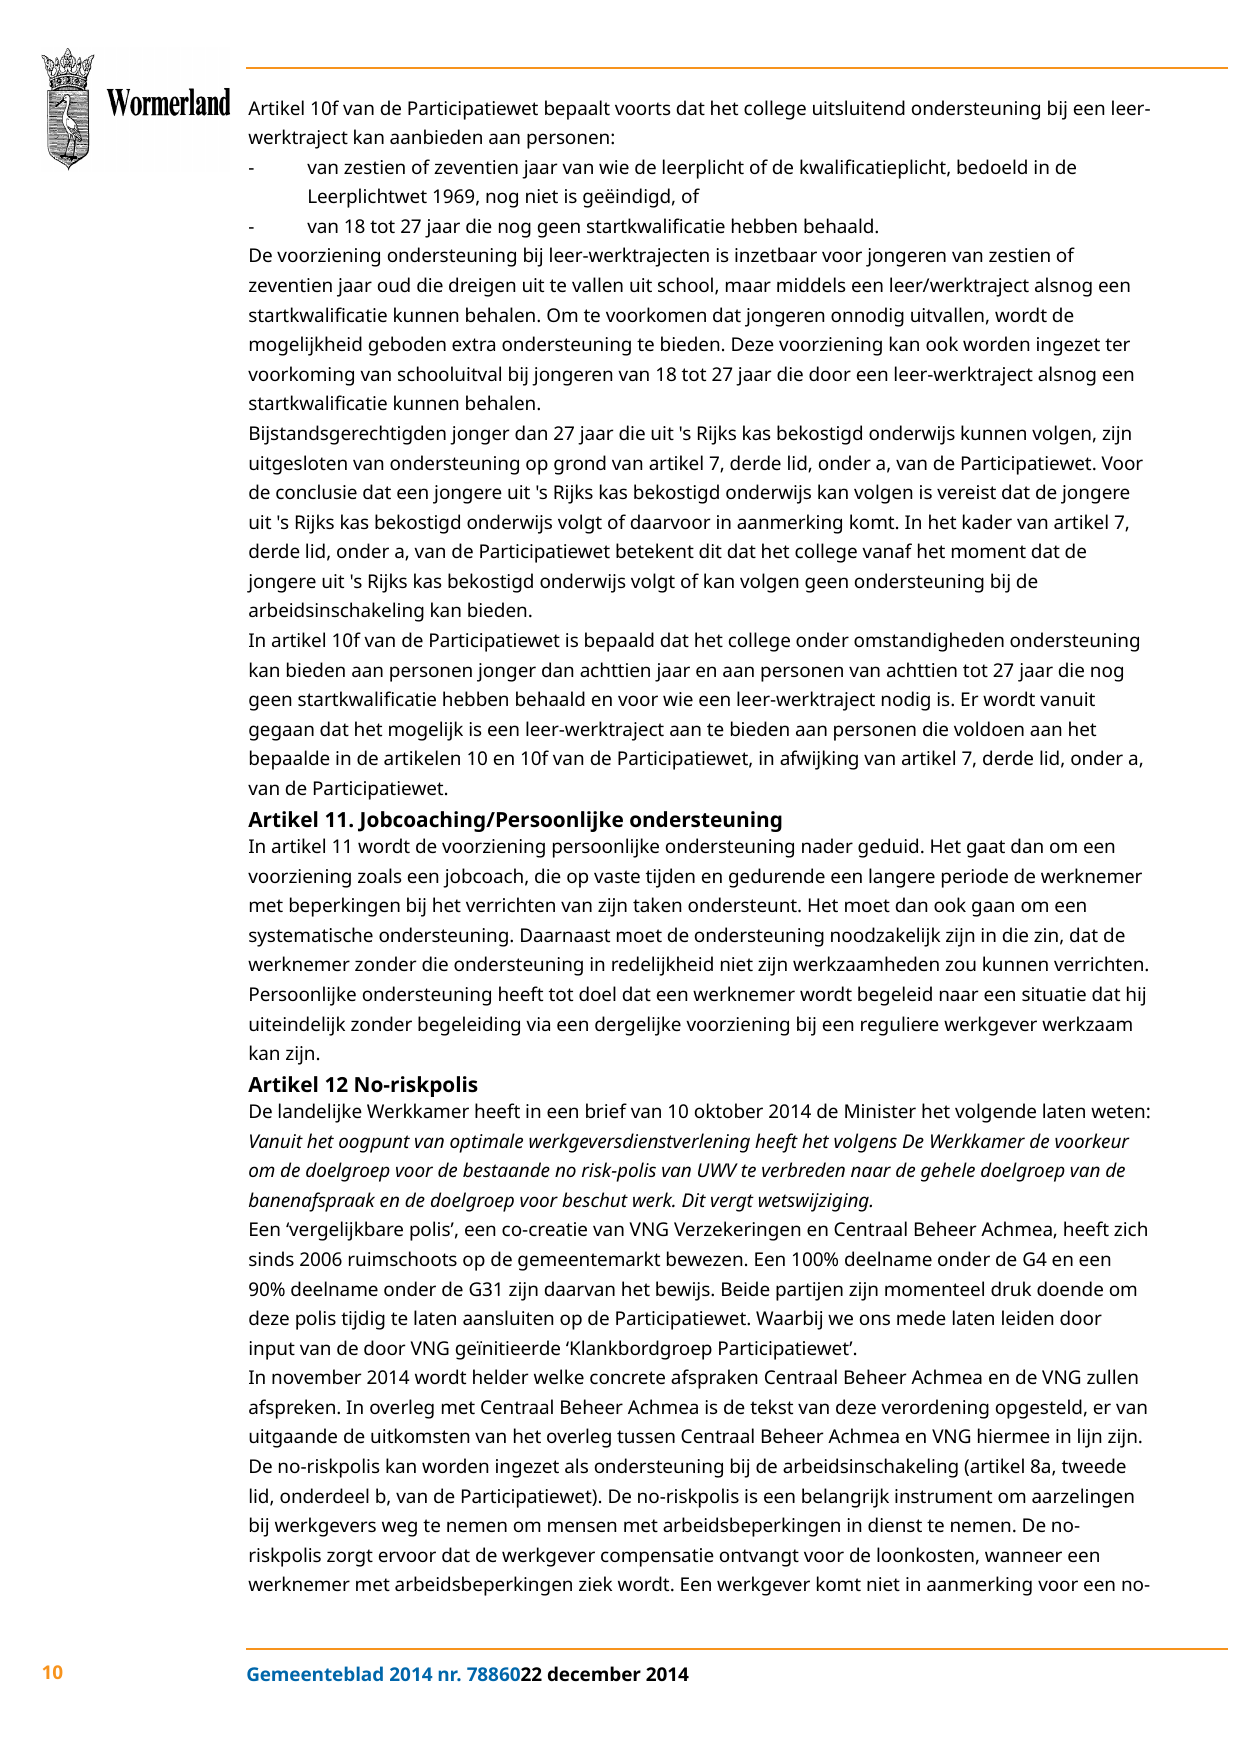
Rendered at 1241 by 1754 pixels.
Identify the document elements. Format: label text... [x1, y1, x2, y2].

text In artikel 10f van de Participatiewet is bepaald dat het college onder omstandigheden ondersteuning kan bieden aan personen jonger dan achttien jaar en aan personen van achttien tot 27 jaar die nog geen startkwalificatie hebben behaald en voor wie een leer-werktraject nodig is. Er wordt vanuit gegaan dat het mogelijk is een leer-werktraject aan te bieden aan personen die voldoen aan het bepaalde in de artikelen 10 en 10f van de Participatiewet, in afwijking van artikel 7, derde lid, onder a, van de Participatiewet. [248, 627, 1152, 801]
text Een ‘vergelijkbare polis’, een co-creatie van VNG Verzekeringen en Centraal Beheer Achmea, heeft zich sinds 2006 ruimschoots op de gemeentemarkt bewezen. Een 100% deelname onder de G4 en een 90% deelname onder de G31 zijn daarvan het bewijs. Beide partijen zijn momenteel druk doende om deze polis tijdig te laten aansluiten op de Participatiewet. Waarbij we ons mede laten leiden door input van de door VNG geïnitieerde ‘Klankbordgroep Participatiewet’. [248, 1217, 1152, 1361]
text In november 2014 wordt helder welke concrete afspraken Centraal Beheer Achmea en de VNG zullen afspreken. In overleg met Centraal Beheer Achmea is de tekst van deze verordening opgesteld, er van uitgaande de uitkomsten van het overleg tussen Centraal Beheer Achmea en VNG hiermee in lijn zijn. [248, 1364, 1152, 1449]
text De voorziening ondersteuning bij leer-werktrajecten is inzetbaar voor jongeren van zestien of zeventien jaar oud die dreigen uit te vallen uit school, maar middels een leer/werktraject alsnog een startkwalificatie kunnen behalen. Om te voorkomen dat jongeren onnodig uitvallen, wordt de mogelijkheid geboden extra ondersteuning te bieden. Deze voorziening kan ook worden ingezet ter voorkoming van schooluitval bij jongeren van 18 tot 27 jaar die door een leer-werktraject alsnog een startkwalificatie kunnen behalen. [248, 243, 1152, 416]
text Artikel 10f van de Participatiewet bepaalt voorts dat het college uitsluitend ondersteuning bij een leer-werktraject kan aanbieden aan personen: [248, 95, 1152, 150]
list van 18 tot 27 jaar die nog geen startkwalificatie hebben behaald. [248, 213, 1152, 239]
text Artikel 11. Jobcoaching/Persoonlijke ondersteuning [248, 805, 1152, 833]
text De no-riskpolis kan worden ingezet als ondersteuning bij de arbeidsinschakeling (artikel 8a, tweede lid, onderdeel b, van de Participatiewet). De no-riskpolis is een belangrijk instrument om aarzelingen bij werkgevers weg te nemen om mensen met arbeidsbeperkingen in dienst te nemen. De no-riskpolis zorgt ervoor dat de werkgever compensatie ontvangt voor de loonkosten, wanneer een werknemer met arbeidsbeperkingen ziek wordt. Een werkgever komt niet in aanmerking voor een no- [248, 1453, 1152, 1597]
picture [41, 47, 231, 172]
text Bijstandsgerechtigden jonger dan 27 jaar die uit 's Rijks kas bekostigd onderwijs kunnen volgen, zijn uitgesloten van ondersteuning op grond van artikel 7, derde lid, onder a, van de Participatiewet. Voor de conclusie dat een jongere uit 's Rijks kas bekostigd onderwijs kan volgen is vereist dat de jongere uit 's Rijks kas bekostigd onderwijs volgt of daarvoor in aanmerking komt. In het kader van artikel 7, derde lid, onder a, van de Participatiewet betekent dit dat het college vanaf het moment dat de jongere uit 's Rijks kas bekostigd onderwijs volgt of kan volgen geen ondersteuning bij de arbeidsinschakeling kan bieden. [248, 420, 1152, 623]
text De landelijke Werkkamer heeft in een brief van 10 oktober 2014 de Minister het volgende laten weten: Vanuit het oogpunt van optimale werkgeversdienstverlening heeft het volgens De Werkkamer de voorkeur om de doelgroep voor de bestaande no risk-polis van UWV te verbreden naar de gehele doelgroep van de banenafspraak en de doelgroep voor beschut werk. Dit vergt wetswijziging. [248, 1098, 1152, 1213]
text In artikel 11 wordt de voorziening persoonlijke ondersteuning nader geduid. Het gaat dan om een voorziening zoals een jobcoach, die op vaste tijden en gedurende een langere periode de werknemer met beperkingen bij het verrichten van zijn taken ondersteunt. Het moet dan ook gaan om een systematische ondersteuning. Daarnaast moet de ondersteuning noodzakelijk zijn in die zin, dat de werknemer zonder die ondersteuning in redelijkheid niet zijn werkzaamheden zou kunnen verrichten. Persoonlijke ondersteuning heeft tot doel dat een werknemer wordt begeleid naar een situatie dat hij uiteindelijk zonder begeleiding via een dergelijke voorziening bij een reguliere werkgever werkzaam kan zijn. [248, 833, 1152, 1066]
list van zestien of zeventien jaar van wie de leerplicht of de kwalificatieplicht, bedoeld in de Leerplichtwet 1969, nog niet is geëindigd, of [248, 154, 1152, 209]
text Artikel 12 No-riskpolis [248, 1070, 1152, 1098]
